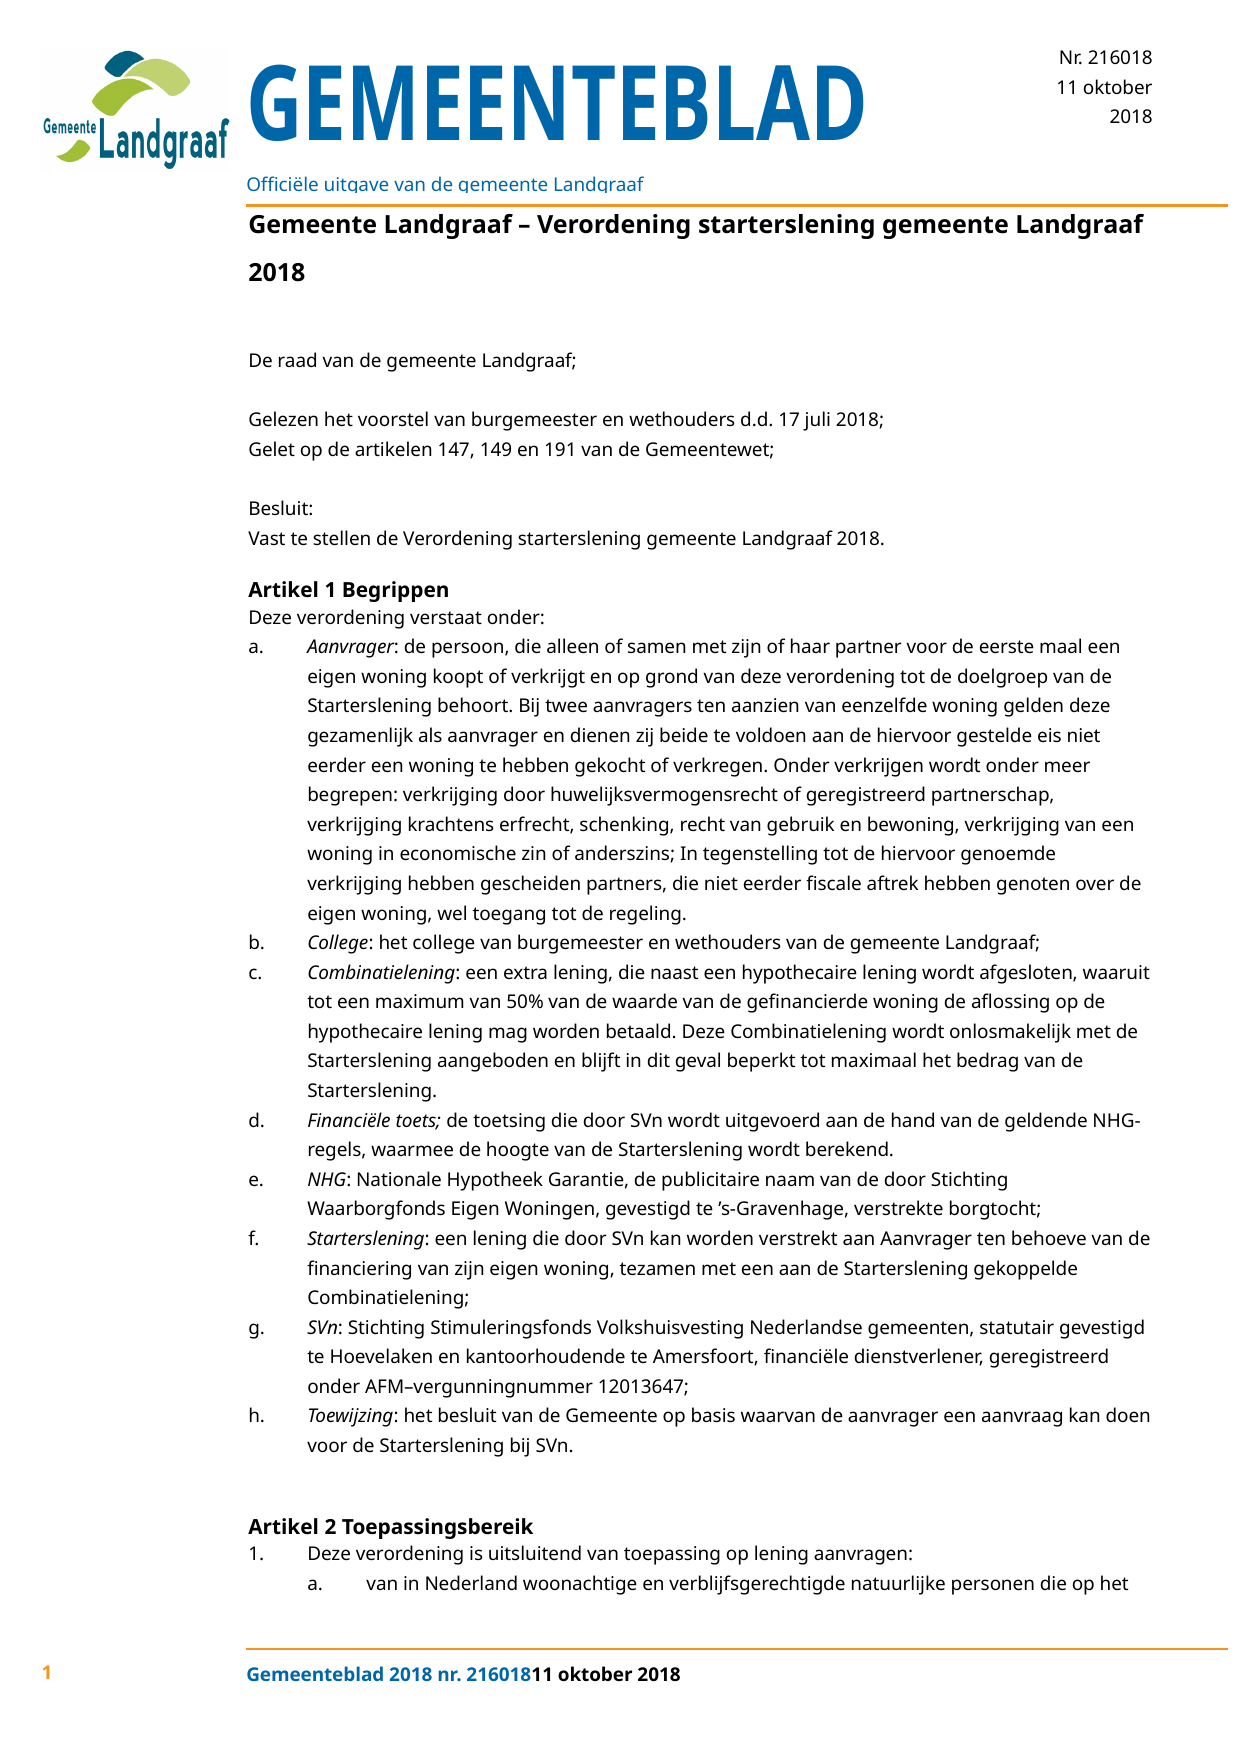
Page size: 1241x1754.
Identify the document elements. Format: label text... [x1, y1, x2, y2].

list SVn: Stichting Stimuleringsfonds Volkshuisvesting Nederlandse gemeenten, statutair gevestigd te Hoevelaken en kantoorhoudende te Amersfoort, financiële dienstverlener, geregistreerd onder AFM–vergunningnummer 12013647; [248, 1314, 1152, 1399]
text Gelet op de artikelen 147, 149 en 191 van de Gemeentewet; [248, 436, 1152, 462]
text De raad van de gemeente Landgraaf; [248, 347, 1152, 373]
list Aanvrager: de persoon, die alleen of samen met zijn of haar partner voor de eerste maal een eigen woning koopt of verkrijgt en op grond van deze verordening tot de doelgroep van de Starterslening behoort. Bij twee aanvragers ten aanzien van eenzelfde woning gelden deze gezamenlijk als aanvrager en dienen zij beide te voldoen aan de hiervoor gestelde eis niet eerder een woning te hebben gekocht of verkregen. Onder verkrijgen wordt onder meer begrepen: verkrijging door huwelijksvermogensrecht of geregistreerd partnerschap, verkrijging krachtens erfrecht, schenking, recht van gebruik en bewoning, verkrijging van een woning in economische zin of anderszins; In tegenstelling tot de hiervoor genoemde verkrijging hebben gescheiden partners, die niet eerder fiscale aftrek hebben genoten over de eigen woning, wel toegang tot de regeling. [248, 633, 1152, 925]
list Financiële toets; de toetsing die door SVn wordt uitgevoerd aan de hand van de geldende NHG-regels, waarmee de hoogte van de Starterslening wordt berekend. [248, 1107, 1152, 1162]
list Toewijzing: het besluit van de Gemeente op basis waarvan de aanvrager een aanvraag kan doen voor de Starterslening bij SVn. [248, 1403, 1152, 1458]
picture [41, 47, 231, 172]
list NHG: Nationale Hypotheek Garantie, de publicitaire naam van de door Stichting Waarborgfonds Eigen Woningen, gevestigd te ’s‐Gravenhage, verstrekte borgtocht; [248, 1166, 1152, 1221]
text Besluit: [248, 495, 1152, 521]
text Gelezen het voorstel van burgemeester en wethouders d.d. 17 juli 2018; [248, 407, 1152, 432]
list Combinatielening: een extra lening, die naast een hypothecaire lening wordt afgesloten, waaruit tot een maximum van 50% van de waarde van de gefinancierde woning de aflossing op de hypothecaire lening mag worden betaald. Deze Combinatielening wordt onlosmakelijk met de Starterslening aangeboden en blijft in dit geval beperkt tot maximaal het bedrag van de Starterslening. [248, 959, 1152, 1103]
text Gemeente Landgraaf – Verordening starterslening gemeente Landgraaf 2018 [248, 207, 1152, 288]
list Deze verordening is uitsluitend van toepassing op lening aanvragen: [248, 1541, 1152, 1566]
list College: het college van burgemeester en wethouders van de gemeente Landgraaf; [248, 929, 1152, 955]
list Starterslening: een lening die door SVn kan worden verstrekt aan Aanvrager ten behoeve van de financiering van zijn eigen woning, tezamen met een aan de Starterslening gekoppelde Combinatielening; [248, 1225, 1152, 1310]
text Artikel 2 Toepassingsbereik [248, 1512, 1152, 1541]
text Artikel 1 Begrippen [248, 575, 1152, 604]
text Vast te stellen de Verordening starterslening gemeente Landgraaf 2018. [248, 525, 1152, 551]
list van in Nederland woonachtige en verblijfsgerechtigde natuurlijke personen die op het [307, 1570, 1152, 1596]
text Deze verordening verstaat onder: [248, 604, 1152, 629]
